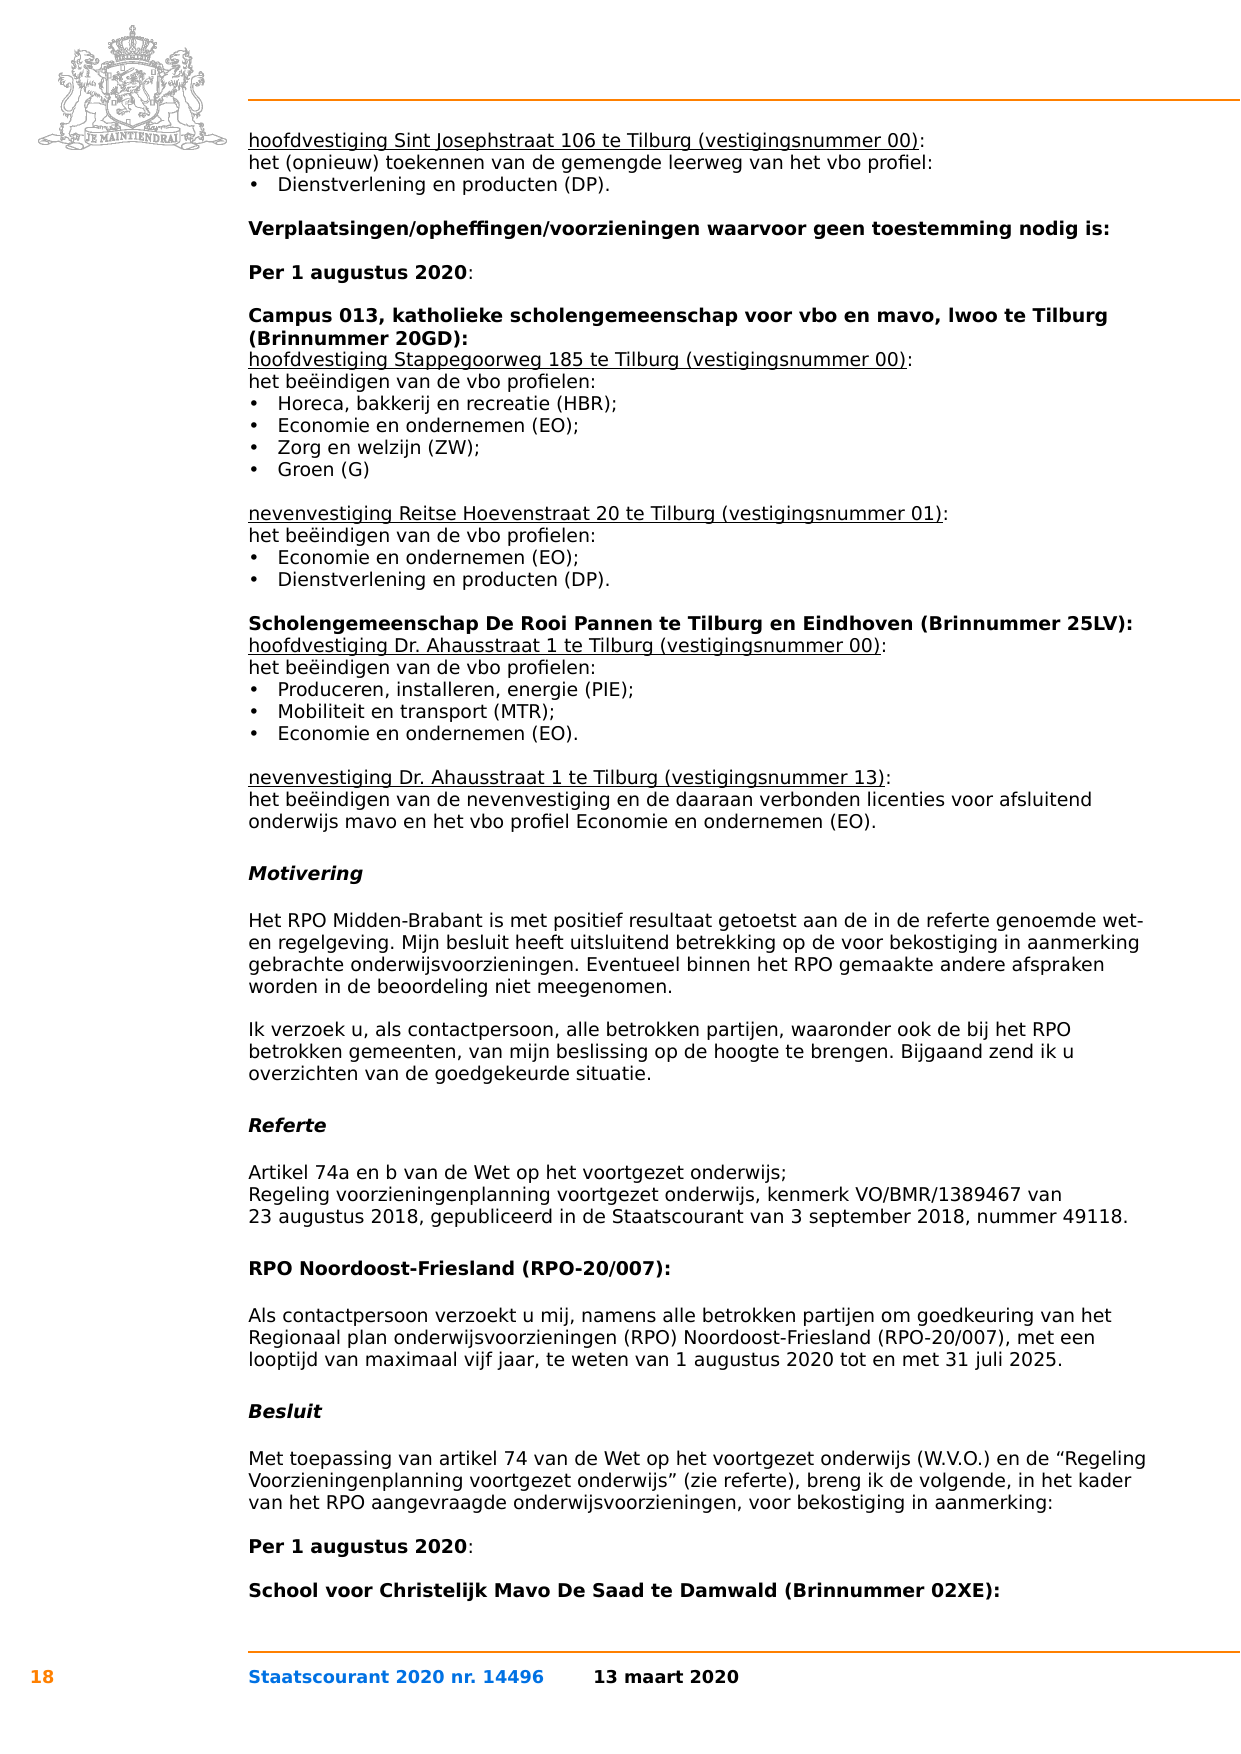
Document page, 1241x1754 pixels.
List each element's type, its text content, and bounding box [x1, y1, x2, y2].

text • Groen (G) [248, 459, 1163, 481]
text het beëindigen van de vbo profielen: [248, 525, 1163, 547]
subtitle Besluit [248, 1401, 1163, 1423]
text School voor Christelijk Mavo De Saad te Damwald (Brinnummer 02XE): [248, 1580, 1163, 1602]
text het beëindigen van de vbo profielen: [248, 657, 1163, 679]
text • Economie en ondernemen (EO); [248, 547, 1163, 569]
text • Zorg en welzijn (ZW); [248, 437, 1163, 459]
text Campus 013, katholieke scholengemeenschap voor vbo en mavo, lwoo te Tilburg (Brinnummer 20GD): [248, 305, 1163, 349]
text nevenvestiging Reitse Hoevenstraat 20 te Tilburg (vestigingsnummer 01): [248, 503, 1163, 525]
text • Produceren, installeren, energie (PIE); [248, 679, 1163, 701]
text • Dienstverlening en producten (DP). [248, 174, 1163, 196]
text hoofdvestiging Dr. Ahausstraat 1 te Tilburg (vestigingsnummer 00): [248, 635, 1163, 657]
text Regeling voorzieningenplanning voortgezet onderwijs, kenmerk VO/BMR/1389467 van 23 augustus 2018, gepubliceerd in de Staatscourant van 3 september 2018, nummer 49118. [248, 1184, 1163, 1228]
text Scholengemeenschap De Rooi Pannen te Tilburg en Eindhoven (Brinnummer 25LV): [248, 613, 1163, 635]
text Verplaatsingen/opheffingen/voorzieningen waarvoor geen toestemming nodig is: [248, 218, 1163, 240]
text • Economie en ondernemen (EO). [248, 723, 1163, 745]
text Artikel 74a en b van de Wet op het voortgezet onderwijs; [248, 1162, 1163, 1184]
text Per 1 augustus 2020: [248, 1536, 1163, 1558]
text • Economie en ondernemen (EO); [248, 415, 1163, 437]
subtitle RPO Noordoost-Friesland (RPO-20/007): [248, 1258, 1163, 1280]
text Als contactpersoon verzoekt u mij, namens alle betrokken partijen om goedkeuring van het Regionaal plan onderwijsvoorzieningen (RPO) Noordoost-Friesland (RPO-20/007), met een looptijd van maximaal vijf jaar, te weten van 1 augustus 2020 tot en met 31 juli 2025. [248, 1305, 1163, 1371]
subtitle Referte [248, 1115, 1163, 1137]
text het (opnieuw) toekennen van de gemengde leerweg van het vbo profiel: [248, 152, 1163, 174]
text het beëindigen van de nevenvestiging en de daaraan verbonden licenties voor afsluitend onderwijs mavo en het vbo profiel Economie en ondernemen (EO). [248, 789, 1163, 833]
text • Mobiliteit en transport (MTR); [248, 701, 1163, 723]
text het beëindigen van de vbo profielen: [248, 371, 1163, 393]
text Het RPO Midden-Brabant is met positief resultaat getoetst aan de in de referte genoemde wet- en regelgeving. Mijn besluit heeft uitsluitend betrekking op de voor bekostiging in aanmerking gebrachte onderwijsvoorzieningen. Eventueel binnen het RPO gemaakte andere afspraken worden in de beoordeling niet meegenomen. [248, 909, 1163, 997]
text hoofdvestiging Stappegoorweg 185 te Tilburg (vestigingsnummer 00): [248, 349, 1163, 371]
picture [38, 25, 227, 150]
text Per 1 augustus 2020: [248, 262, 1163, 283]
text hoofdvestiging Sint Josephstraat 106 te Tilburg (vestigingsnummer 00): [248, 130, 1163, 152]
text • Dienstverlening en producten (DP). [248, 569, 1163, 591]
text Met toepassing van artikel 74 van de Wet op het voortgezet onderwijs (W.V.O.) en de “Regeling Voorzieningenplanning voortgezet onderwijs” (zie referte), breng ik de volgende, in het kader van het RPO aangevraagde onderwijsvoorzieningen, voor bekostiging in aanmerking: [248, 1448, 1163, 1514]
subtitle Motivering [248, 863, 1163, 884]
text nevenvestiging Dr. Ahausstraat 1 te Tilburg (vestigingsnummer 13): [248, 767, 1163, 789]
text • Horeca, bakkerij en recreatie (HBR); [248, 393, 1163, 415]
text Ik verzoek u, als contactpersoon, alle betrokken partijen, waaronder ook de bij het RPO betrokken gemeenten, van mijn beslissing op de hoogte te brengen. Bijgaand zend ik u overzichten van de goedgekeurde situatie. [248, 1019, 1163, 1085]
